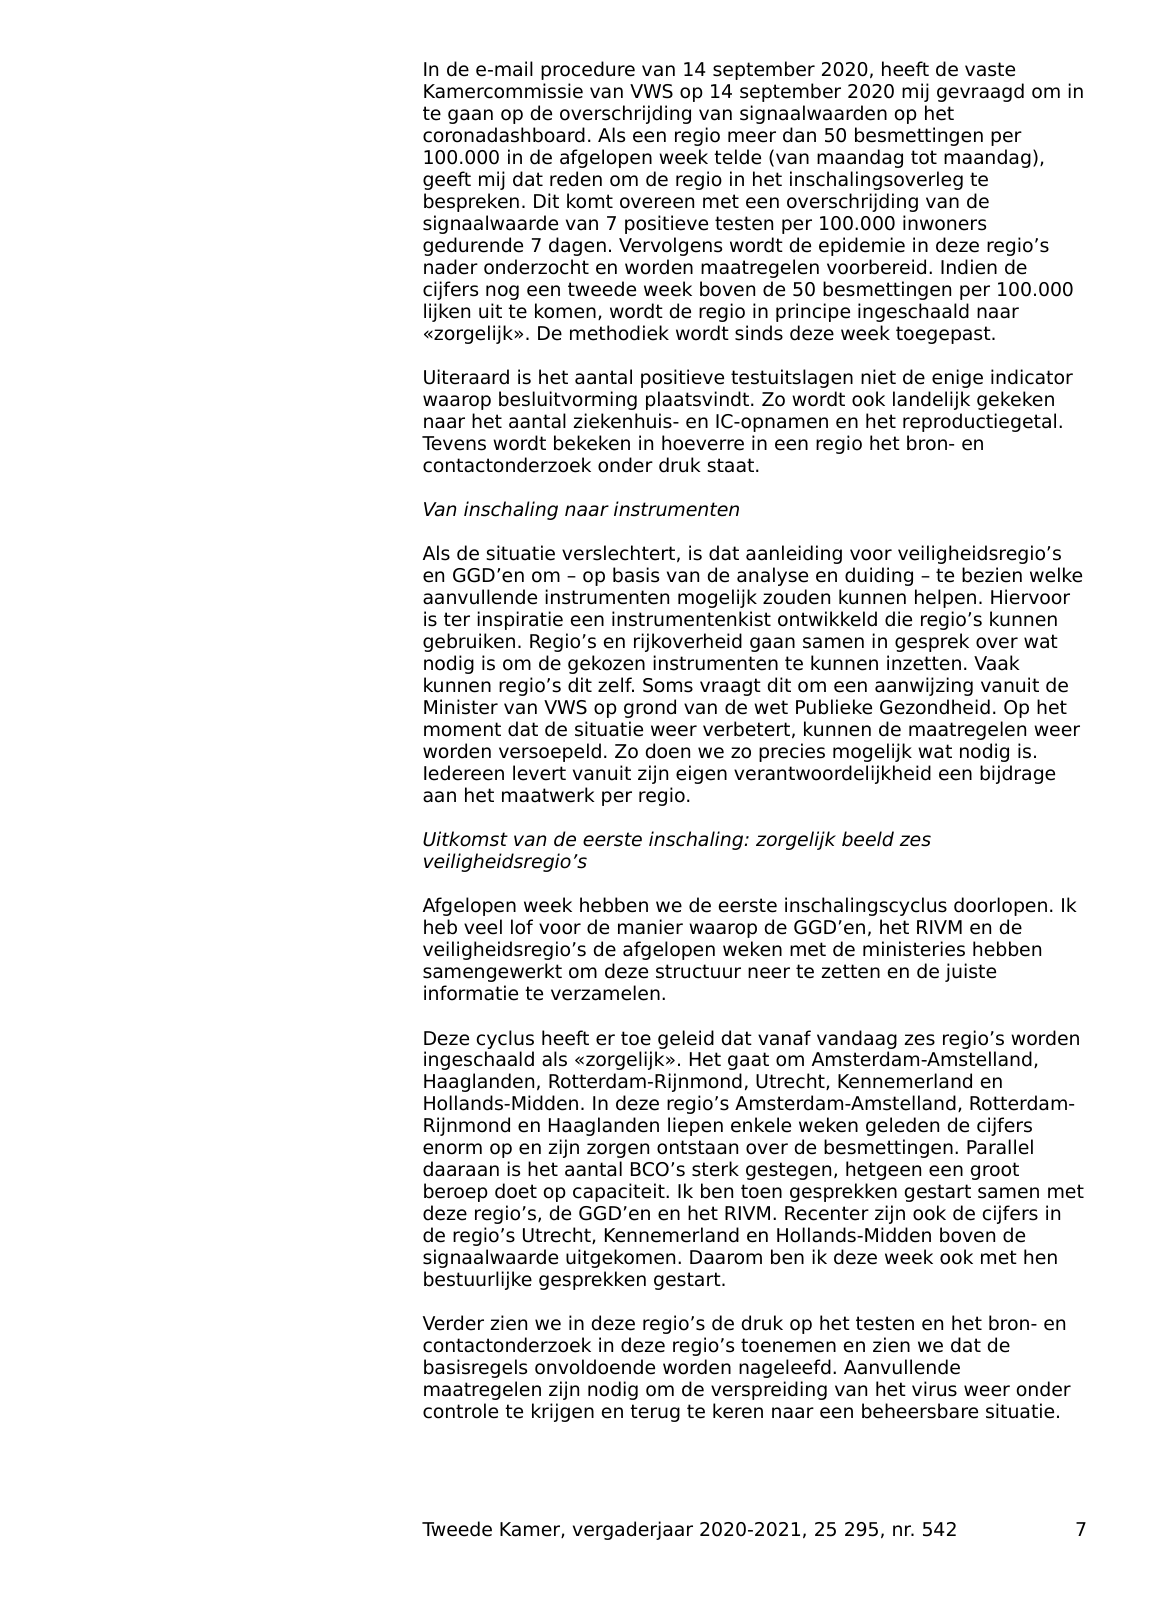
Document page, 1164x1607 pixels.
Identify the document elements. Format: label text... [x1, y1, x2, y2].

text Deze cyclus heeft er toe geleid dat vanaf vandaag zes regio’s worden ingeschaald als «zorgelijk». Het gaat om Amsterdam-Amstelland, Haaglanden, Rotterdam-Rijnmond, Utrecht, Kennemerland en Hollands-Midden. In deze regio’s Amsterdam-Amstelland, Rotterdam-Rijnmond en Haaglanden liepen enkele weken geleden de cijfers enorm op en zijn zorgen ontstaan over de besmettingen. Parallel daaraan is het aantal BCO’s sterk gestegen, hetgeen een groot beroep doet op capaciteit. Ik ben toen gesprekken gestart samen met deze regio’s, de GGD’en en het RIVM. Recenter zijn ook de cijfers in de regio’s Utrecht, Kennemerland en Hollands-Midden boven de signaalwaarde uitgekomen. Daarom ben ik deze week ook met hen bestuurlijke gesprekken gestart. [422, 1027, 1087, 1291]
text Afgelopen week hebben we de eerste inschalingscyclus doorlopen. Ik heb veel lof voor de manier waarop de GGD’en, het RIVM en de veiligheidsregio’s de afgelopen weken met de ministeries hebben samengewerkt om deze structuur neer te zetten en de juiste informatie te verzamelen. [422, 895, 1087, 1005]
subtitle Van inschaling naar instrumenten [422, 499, 1087, 521]
text In de e-mail procedure van 14 september 2020, heeft de vaste Kamercommissie van VWS op 14 september 2020 mij gevraagd om in te gaan op de overschrijding van signaalwaarden op het coronadashboard. Als een regio meer dan 50 besmettingen per 100.000 in de afgelopen week telde (van maandag tot maandag), geeft mij dat reden om de regio in het inschalingsoverleg te bespreken. Dit komt overeen met een overschrijding van de signaalwaarde van 7 positieve testen per 100.000 inwoners gedurende 7 dagen. Vervolgens wordt de epidemie in deze regio’s nader onderzocht en worden maatregelen voorbereid. Indien de cijfers nog een tweede week boven de 50 besmettingen per 100.000 lijken uit te komen, wordt de regio in principe ingeschaald naar «zorgelijk». De methodiek wordt sinds deze week toegepast. [422, 59, 1087, 345]
text Uiteraard is het aantal positieve testuitslagen niet de enige indicator waarop besluitvorming plaatsvindt. Zo wordt ook landelijk gekeken naar het aantal ziekenhuis- en IC-opnamen en het reproductiegetal. Tevens wordt bekeken in hoeverre in een regio het bron- en contactonderzoek onder druk staat. [422, 367, 1087, 477]
text Verder zien we in deze regio’s de druk op het testen en het bron- en contactonderzoek in deze regio’s toenemen en zien we dat de basisregels onvoldoende worden nageleefd. Aanvullende maatregelen zijn nodig om de verspreiding van het virus weer onder controle te krijgen en terug te keren naar een beheersbare situatie. [422, 1313, 1087, 1423]
subtitle Uitkomst van de eerste inschaling: zorgelijk beeld zes veiligheidsregio’s [422, 829, 1087, 873]
text Als de situatie verslechtert, is dat aanleiding voor veiligheidsregio’s en GGD’en om – op basis van de analyse en duiding – te bezien welke aanvullende instrumenten mogelijk zouden kunnen helpen. Hiervoor is ter inspiratie een instrumentenkist ontwikkeld die regio’s kunnen gebruiken. Regio’s en rijkoverheid gaan samen in gesprek over wat nodig is om de gekozen instrumenten te kunnen inzetten. Vaak kunnen regio’s dit zelf. Soms vraagt dit om een aanwijzing vanuit de Minister van VWS op grond van de wet Publieke Gezondheid. Op het moment dat de situatie weer verbetert, kunnen de maatregelen weer worden versoepeld. Zo doen we zo precies mogelijk wat nodig is. Iedereen levert vanuit zijn eigen verantwoordelijkheid een bijdrage aan het maatwerk per regio. [422, 543, 1087, 807]
